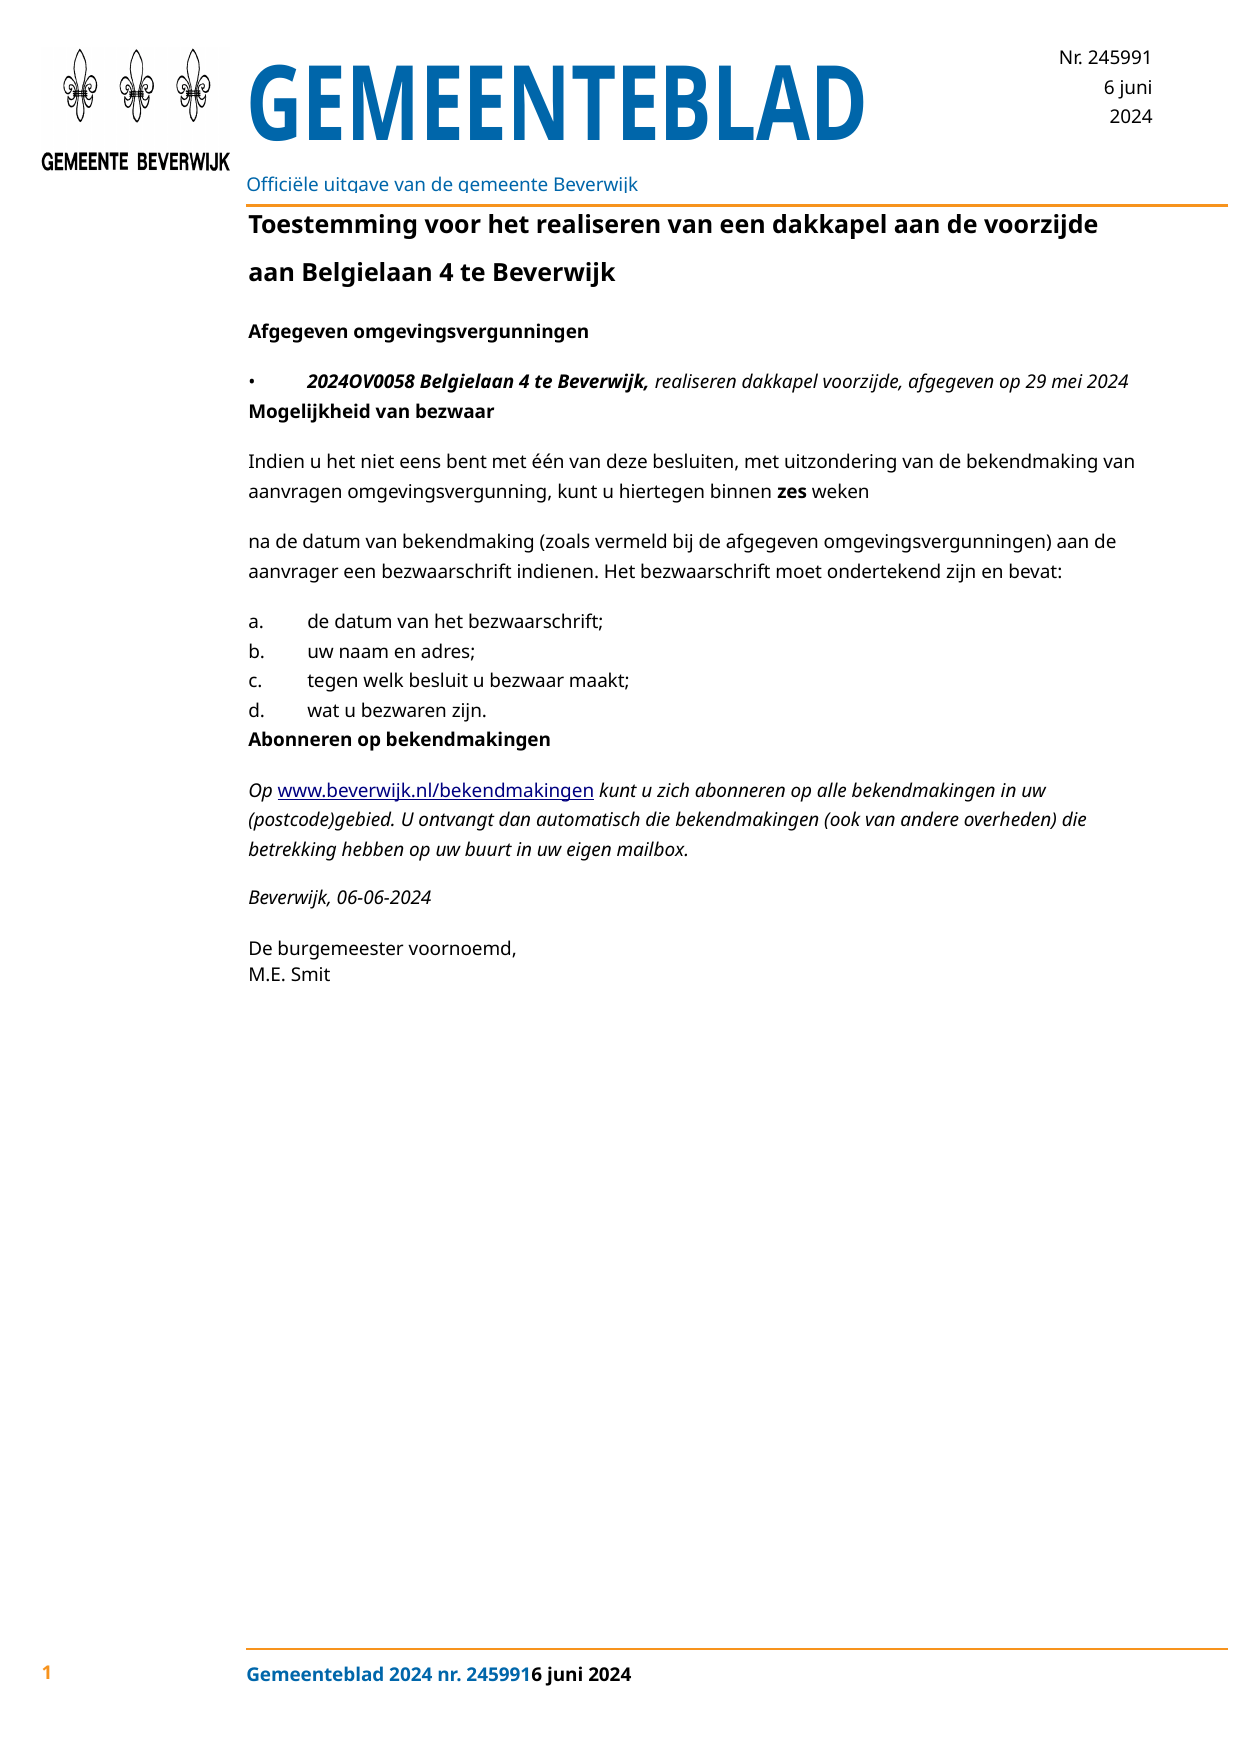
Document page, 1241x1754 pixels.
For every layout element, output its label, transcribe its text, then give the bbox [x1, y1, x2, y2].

picture [41, 47, 231, 172]
list de datum van het bezwaarschrift; [248, 608, 1152, 634]
list wat u bezwaren zijn. [248, 697, 1152, 723]
list uw naam en adres; [248, 638, 1152, 664]
text Toestemming voor het realiseren van een dakkapel aan de voorzijde aan Belgielaan 4 te Beverwijk [248, 207, 1152, 288]
list tegen welk besluit u bezwaar maakt; [248, 667, 1152, 693]
text Mogelijkheid van bezwaar [248, 398, 1152, 424]
text Op www.beverwijk.nl/bekendmakingen kunt u zich abonneren op alle bekendmakingen in uw (postcode)gebied. U ontvangt dan automatisch die bekendmakingen (ook van andere overheden) die betrekking hebben op uw buurt in uw eigen mailbox. [248, 777, 1152, 862]
text Afgegeven omgevingsvergunningen [248, 318, 1152, 344]
text na de datum van bekendmaking (zoals vermeld bij de afgegeven omgevingsvergunningen) aan de aanvrager een bezwaarschrift indienen. Het bezwaarschrift moet ondertekend zijn en bevat: [248, 528, 1152, 584]
text Abonneren op bekendmakingen [248, 727, 1152, 752]
text Indien u het niet eens bent met één van deze besluiten, met uitzondering van de bekendmaking van aanvragen omgevingsvergunning, kunt u hiertegen binnen zes weken [248, 448, 1152, 504]
text M.E. Smit [248, 961, 1152, 987]
text De burgemeester voornoemd, [248, 936, 1152, 961]
list 2024OV0058 Belgielaan 4 te Beverwijk, realiseren dakkapel voorzijde, afgegeven op 29 mei 2024 [248, 368, 1152, 394]
text Beverwijk, 06-06-2024 [248, 884, 1152, 910]
